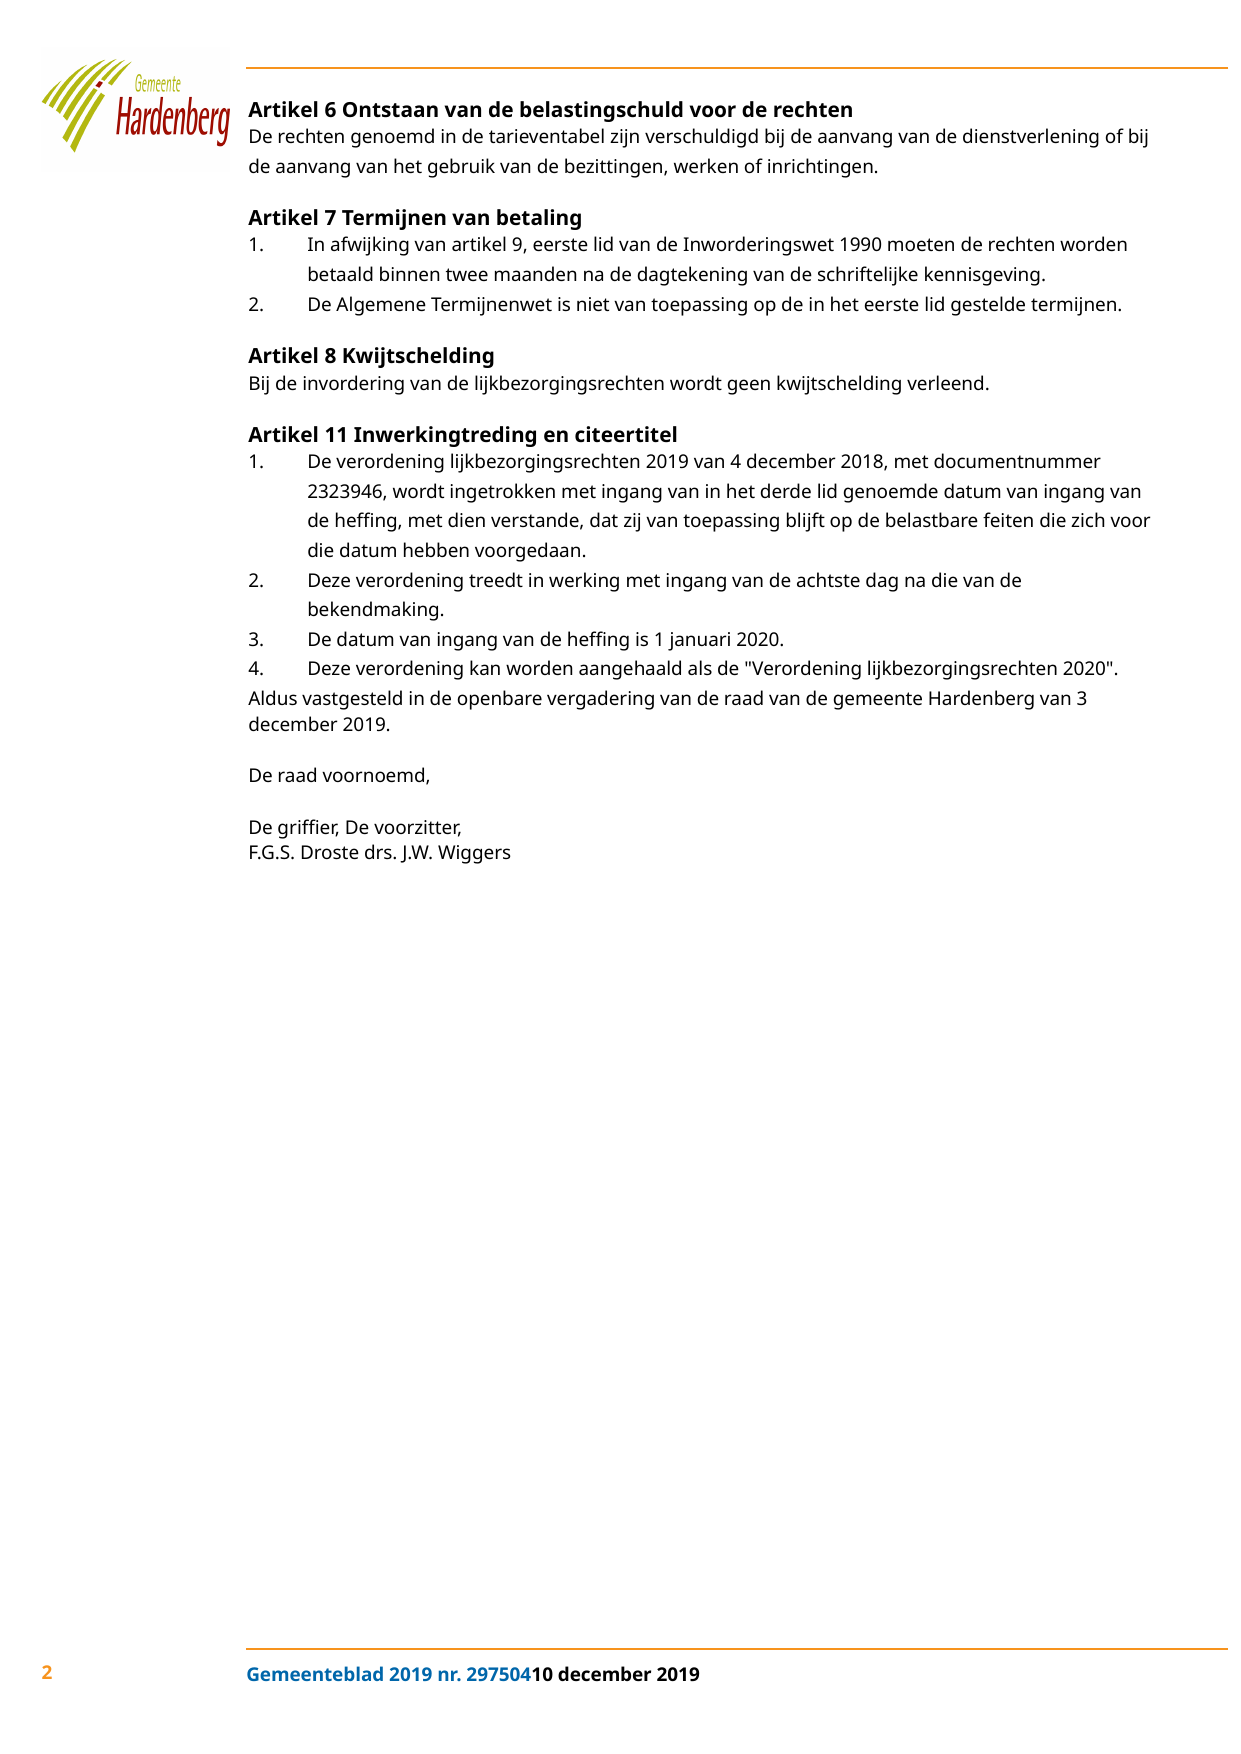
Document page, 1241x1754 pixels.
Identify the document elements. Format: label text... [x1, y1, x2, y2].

list In afwijking van artikel 9, eerste lid van de Inworderingswet 1990 moeten de rechten worden betaald binnen twee maanden na de dagtekening van de schriftelijke kennisgeving. [248, 232, 1152, 287]
text Artikel 7 Termijnen van betaling [248, 203, 1152, 232]
list De Algemene Termijnenwet is niet van toepassing op de in het eerste lid gestelde termijnen. [248, 291, 1152, 317]
text Artikel 11 Inwerkingtreding en citeertitel [248, 420, 1152, 448]
list De datum van ingang van de heffing is 1 januari 2020. [248, 626, 1152, 652]
text Artikel 8 Kwijtschelding [248, 341, 1152, 370]
text F.G.S. Droste drs. J.W. Wiggers [248, 839, 1152, 865]
text De raad voornoemd, [248, 762, 1152, 788]
text Artikel 6 Ontstaan van de belastingschuld voor de rechten [248, 95, 1152, 123]
picture [41, 47, 231, 172]
text De rechten genoemd in de tarieventabel zijn verschuldigd bij de aanvang van de dienstverlening of bij de aanvang van het gebruik van de bezittingen, werken of inrichtingen. [248, 123, 1152, 178]
list Deze verordening treedt in werking met ingang van de achtste dag na die van de bekendmaking. [248, 567, 1152, 622]
list Deze verordening kan worden aangehaald als de "Verordening lijkbezorgingsrechten 2020". [248, 656, 1152, 681]
list De verordening lijkbezorgingsrechten 2019 van 4 december 2018, met documentnummer 2323946, wordt ingetrokken met ingang van in het derde lid genoemde datum van ingang van de heffing, met dien verstande, dat zij van toepassing blijft op de belastbare feiten die zich voor die datum hebben voorgedaan. [248, 448, 1152, 563]
text Aldus vastgesteld in de openbare vergadering van de raad van de gemeente Hardenberg van 3 december 2019. [248, 685, 1152, 737]
text De griffier, De voorzitter, [248, 814, 1152, 839]
text Bij de invordering van de lijkbezorgingsrechten wordt geen kwijtschelding verleend. [248, 370, 1152, 395]
